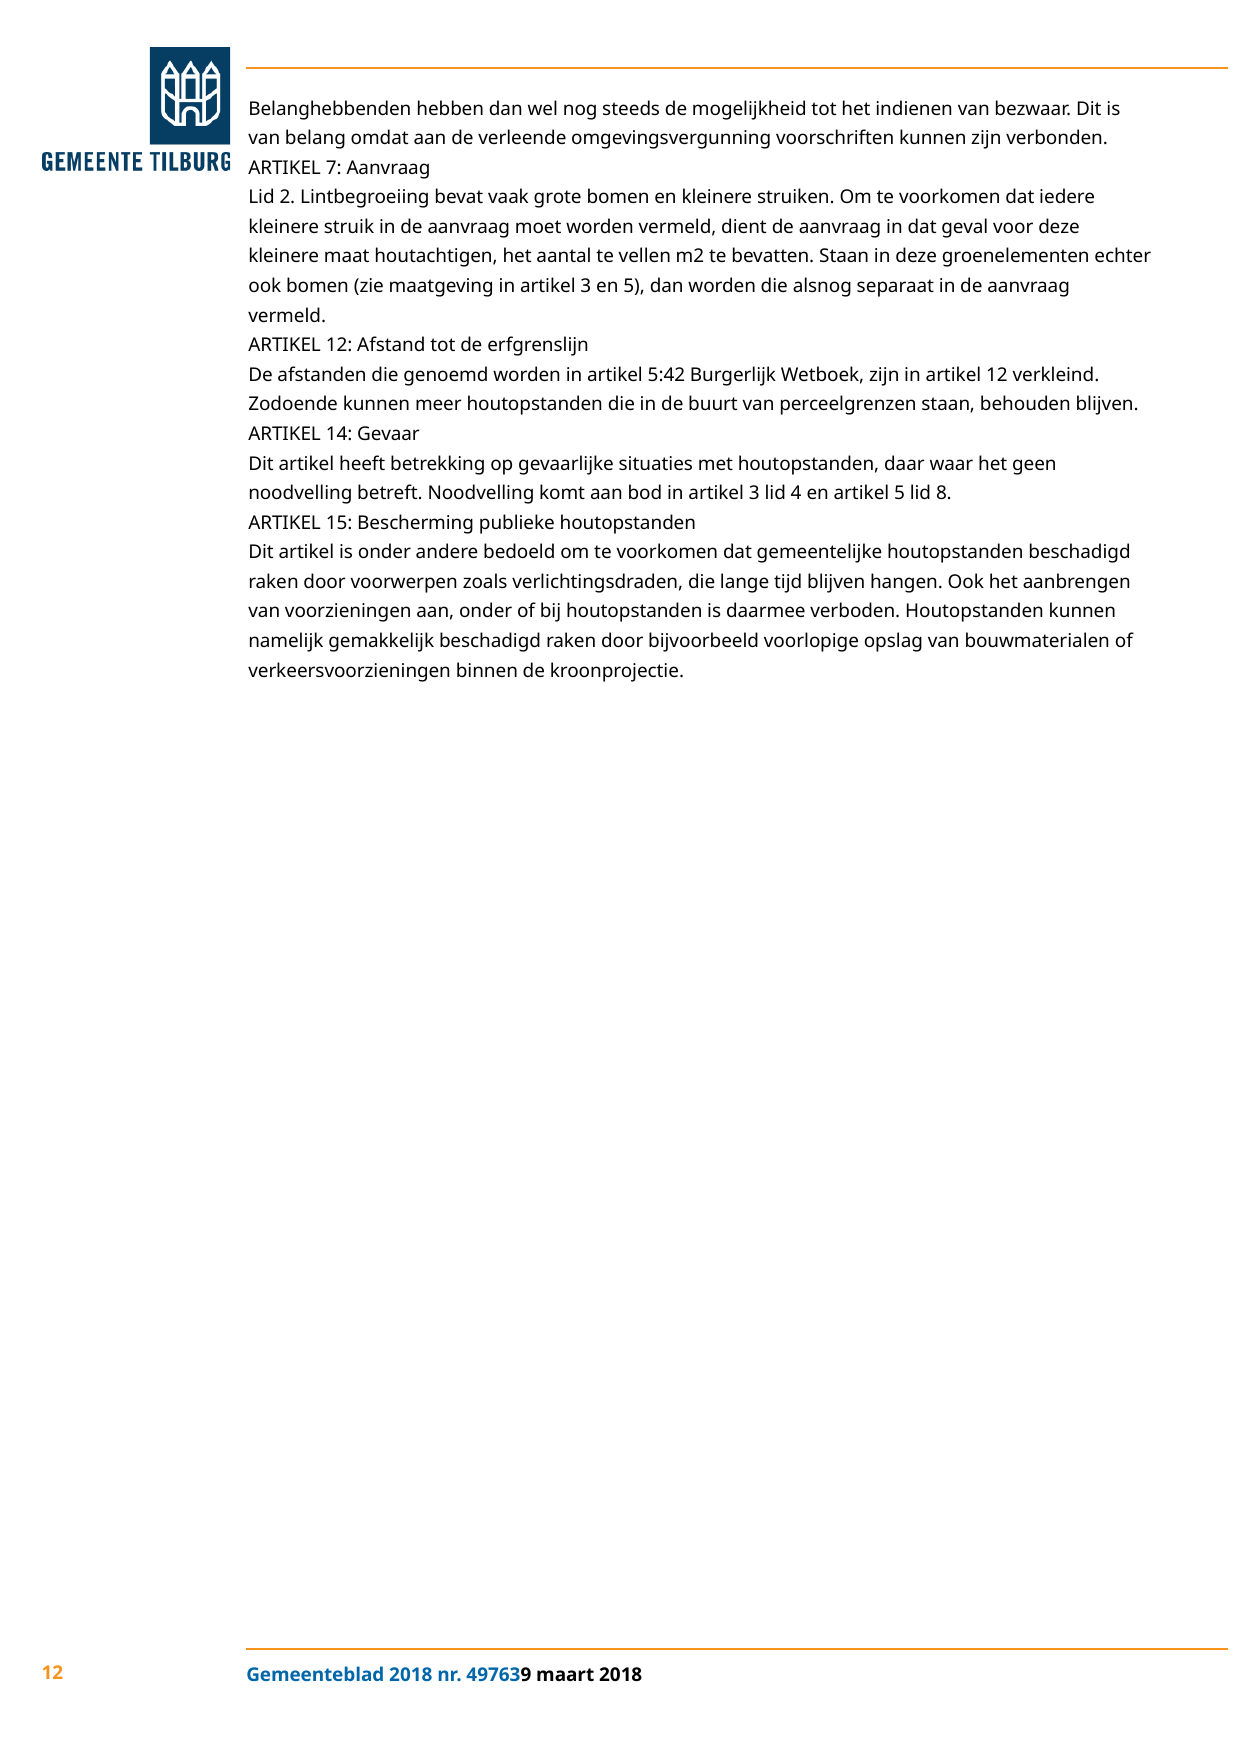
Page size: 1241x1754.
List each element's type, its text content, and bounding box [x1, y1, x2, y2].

text Belanghebbenden hebben dan wel nog steeds de mogelijkheid tot het indienen van bezwaar. Dit is van belang omdat aan de verleende omgevingsvergunning voorschriften kunnen zijn verbonden. [248, 95, 1152, 150]
text Dit artikel is onder andere bedoeld om te voorkomen dat gemeentelijke houtopstanden beschadigd raken door voorwerpen zoals verlichtingsdraden, die lange tijd blijven hangen. Ook het aanbrengen van voorzieningen aan, onder of bij houtopstanden is daarmee verboden. Houtopstanden kunnen namelijk gemakkelijk beschadigd raken door bijvoorbeeld voorlopige opslag van bouwmaterialen of verkeersvoorzieningen binnen de kroonprojectie. [248, 538, 1152, 683]
text ARTIKEL 15: Bescherming publieke houtopstanden [248, 509, 1152, 535]
text ARTIKEL 12: Afstand tot de erfgrenslijn [248, 331, 1152, 357]
picture [41, 47, 231, 172]
text ARTIKEL 7: Aanvraag [248, 154, 1152, 180]
text Lid 2. Lintbegroeiing bevat vaak grote bomen en kleinere struiken. Om te voorkomen dat iedere kleinere struik in de aanvraag moet worden vermeld, dient de aanvraag in dat geval voor deze kleinere maat houtachtigen, het aantal te vellen m2 te bevatten. Staan in deze groenelementen echter ook bomen (zie maatgeving in artikel 3 en 5), dan worden die alsnog separaat in de aanvraag vermeld. [248, 183, 1152, 328]
text ARTIKEL 14: Gevaar [248, 420, 1152, 446]
text Dit artikel heeft betrekking op gevaarlijke situaties met houtopstanden, daar waar het geen noodvelling betreft. Noodvelling komt aan bod in artikel 3 lid 4 en artikel 5 lid 8. [248, 450, 1152, 505]
text De afstanden die genoemd worden in artikel 5:42 Burgerlijk Wetboek, zijn in artikel 12 verkleind. Zodoende kunnen meer houtopstanden die in de buurt van perceelgrenzen staan, behouden blijven. [248, 361, 1152, 416]
